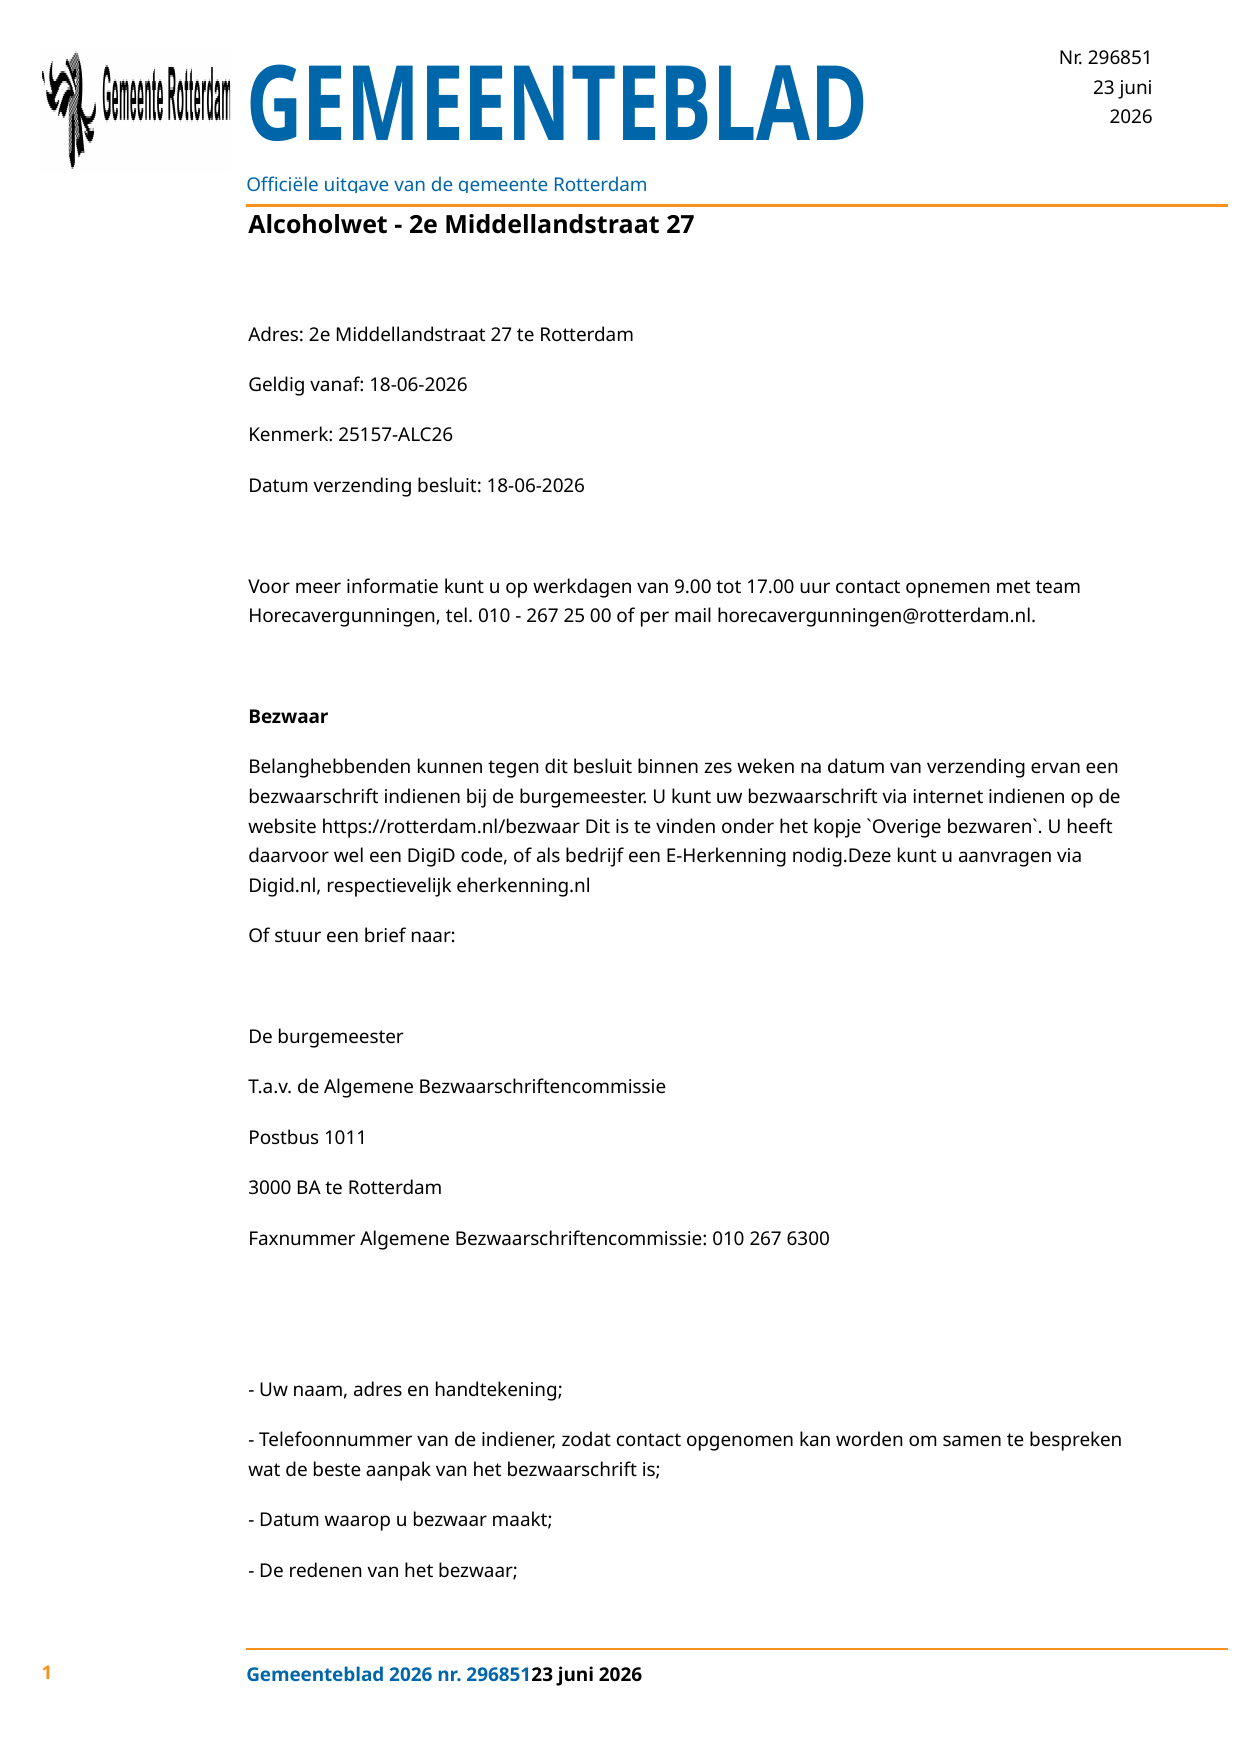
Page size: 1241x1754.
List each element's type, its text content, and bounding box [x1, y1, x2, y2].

text - Telefoonnummer van de indiener, zodat contact opgenomen kan worden om samen te bespreken wat de beste aanpak van het bezwaarschrift is; [248, 1427, 1152, 1482]
text Kenmerk: 25157-ALC26 [248, 422, 1152, 447]
text T.a.v. de Algemene Bezwaarschriftencommissie [248, 1074, 1152, 1099]
text Alcoholwet - 2e Middellandstraat 27 [248, 207, 1152, 241]
text Postbus 1011 [248, 1124, 1152, 1150]
text Geldig vanaf: 18-06-2026 [248, 371, 1152, 397]
text - De redenen van het bezwaar; [248, 1557, 1152, 1583]
text De burgemeester [248, 1023, 1152, 1049]
text Voor meer informatie kunt u op werkdagen van 9.00 tot 17.00 uur contact opnemen met team Horecavergunningen, tel. 010 - 267 25 00 of per mail horecavergunningen@rotterdam.nl. [248, 573, 1152, 628]
text Of stuur een brief naar: [248, 922, 1152, 948]
text Bezwaar [248, 703, 1152, 729]
text Faxnummer Algemene Bezwaarschriftencommissie: 010 267 6300 [248, 1225, 1152, 1251]
picture [41, 47, 231, 172]
text - Uw naam, adres en handtekening; [248, 1376, 1152, 1402]
text Belanghebbenden kunnen tegen dit besluit binnen zes weken na datum van verzending ervan een bezwaarschrift indienen bij de burgemeester. U kunt uw bezwaarschrift via internet indienen op de website https://rotterdam.nl/bezwaar Dit is te vinden onder het kopje `Overige bezwaren`. U heeft daarvoor wel een DigiD code, of als bedrijf een E-Herkenning nodig.Deze kunt u aanvragen via Digid.nl, respectievelijk eherkenning.nl [248, 754, 1152, 898]
text Adres: 2e Middellandstraat 27 te Rotterdam [248, 321, 1152, 346]
text Datum verzending besluit: 18-06-2026 [248, 472, 1152, 498]
text 3000 BA te Rotterdam [248, 1174, 1152, 1200]
text - Datum waarop u bezwaar maakt; [248, 1507, 1152, 1532]
